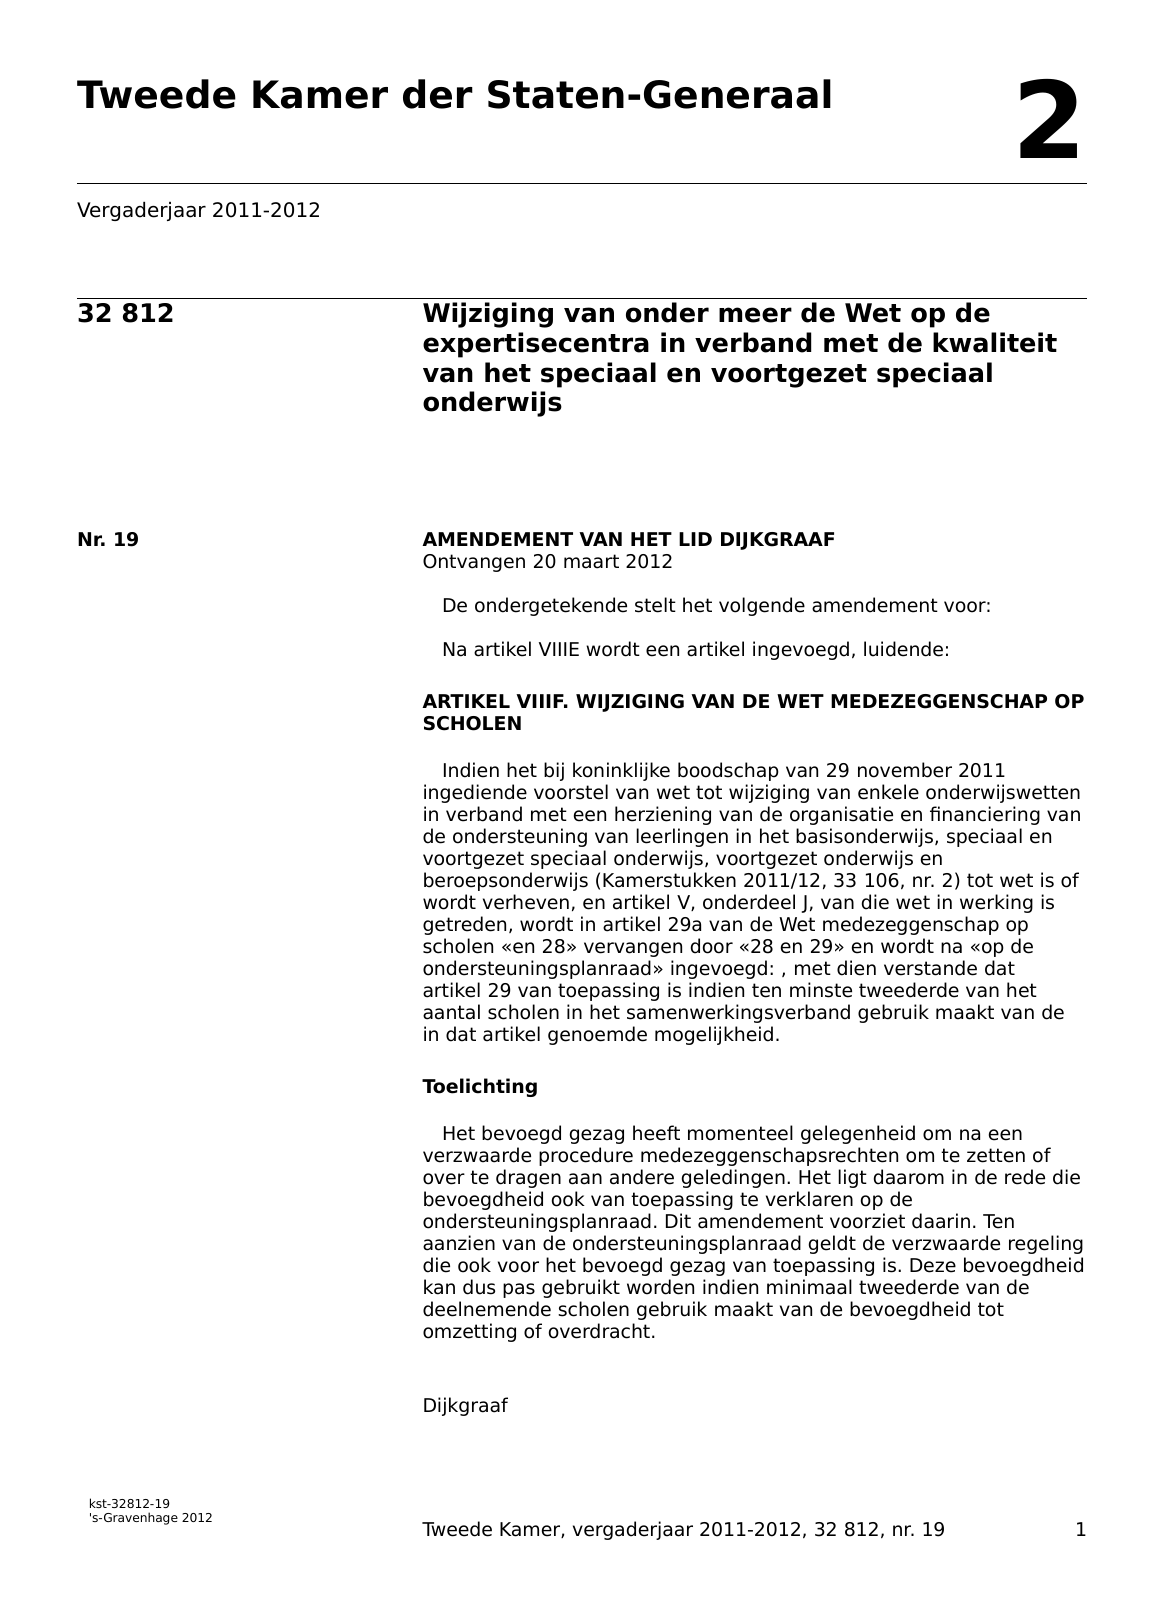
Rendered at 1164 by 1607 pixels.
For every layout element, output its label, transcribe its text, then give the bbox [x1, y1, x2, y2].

subtitle ARTIKEL VIIIF. WIJZIGING VAN DE WET MEDEZEGGENSCHAP OP SCHOLEN [422, 691, 1087, 735]
text kst-32812-19 [88, 1497, 323, 1511]
text De ondergetekende stelt het volgende amendement voor: [422, 595, 1087, 617]
text Indien het bij koninklijke boodschap van 29 november 2011 ingediende voorstel van wet tot wijziging van enkele onderwijswetten in verband met een herziening van de organisatie en financiering van de ondersteuning van leerlingen in het basisonderwijs, speciaal en voortgezet speciaal onderwijs, voortgezet onderwijs en beroepsonderwijs (Kamerstukken 2011/12, 33 106, nr. 2) tot wet is of wordt verheven, en artikel V, onderdeel J, van die wet in werking is getreden, wordt in artikel 29a van de Wet medezeggenschap op scholen «en 28» vervangen door «28 en 29» en wordt na «op de ondersteuningsplanraad» ingevoegd: , met dien verstande dat artikel 29 van toepassing is indien ten minste tweederde van het aantal scholen in het samenwerkingsverband gebruik maakt van de in dat artikel genoemde mogelijkheid. [422, 760, 1087, 1046]
subtitle Nr. 19 AMENDEMENT VAN HET LID DIJKGRAAF [77, 529, 1087, 551]
text Ontvangen 20 maart 2012 [422, 551, 1087, 573]
text 's-Gravenhage 2012 [88, 1511, 323, 1525]
text Na artikel VIIIE wordt een artikel ingevoegd, luidende: [422, 639, 1087, 661]
subtitle Toelichting [422, 1076, 1087, 1098]
table_header Tweede Kamer der Staten-Generaal [77, 59, 886, 183]
text Dijkgraaf [422, 1372, 1087, 1416]
text Het bevoegd gezag heeft momenteel gelegenheid om na een verzwaarde procedure medezeggenschapsrechten om te zetten of over te dragen aan andere geledingen. Het ligt daarom in de rede die bevoegdheid ook van toepassing te verklaren op de ondersteuningsplanraad. Dit amendement voorziet daarin. Ten aanzien van de ondersteuningsplanraad geldt de verzwaarde regeling die ook voor het bevoegd gezag van toepassing is. Deze bevoegdheid kan dus pas gebruikt worden indien minimaal tweederde van de deelnemende scholen gebruik maakt van de bevoegdheid tot omzetting of overdracht. [422, 1123, 1087, 1342]
table_cell Vergaderjaar 2011-2012 [77, 184, 1087, 298]
table_header 2 [886, 59, 1087, 183]
subtitle 32 812 Wijziging van onder meer de Wet op de expertisecentra in verband met de kwaliteit van het speciaal en voortgezet speciaal onderwijs [77, 299, 1087, 418]
